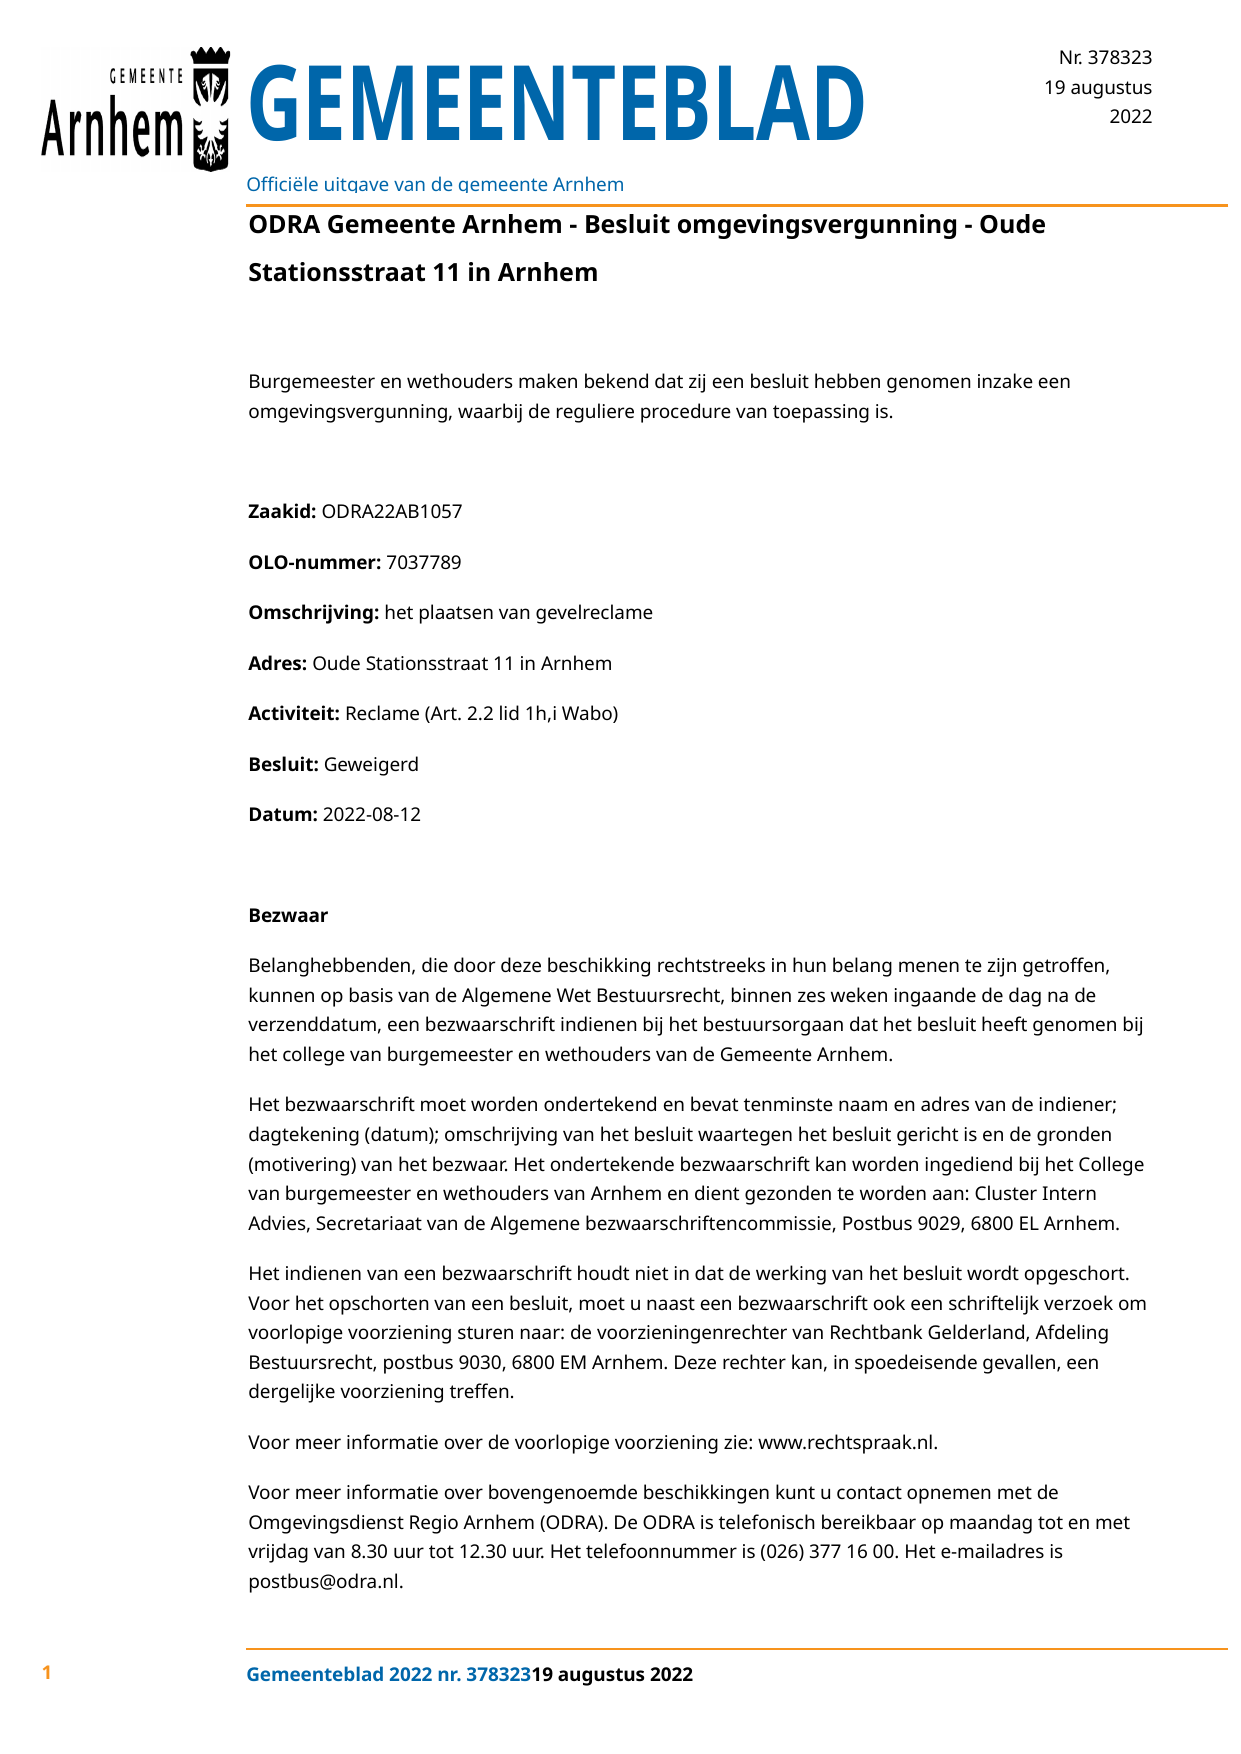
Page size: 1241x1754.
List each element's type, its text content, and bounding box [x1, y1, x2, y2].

text Burgemeester en wethouders maken bekend dat zij een besluit hebben genomen inzake een omgevingsvergunning, waarbij de reguliere procedure van toepassing is. [248, 368, 1152, 424]
text Belanghebbenden, die door deze beschikking rechtstreeks in hun belang menen te zijn getroffen, kunnen op basis van de Algemene Wet Bestuursrecht, binnen zes weken ingaande de dag na de verzenddatum, een bezwaarschrift indienen bij het bestuursorgaan dat het besluit heeft genomen bij het college van burgemeester en wethouders van de Gemeente Arnhem. [248, 952, 1152, 1067]
text Zaakid: ODRA22AB1057 [248, 499, 1152, 524]
text Activiteit: Reclame (Art. 2.2 lid 1h,i Wabo) [248, 700, 1152, 726]
text Datum: 2022-08-12 [248, 801, 1152, 827]
text Het indienen van een bezwaarschrift houdt niet in dat de werking van het besluit wordt opgeschort. Voor het opschorten van een besluit, moet u naast een bezwaarschrift ook een schriftelijk verzoek om voorlopige voorziening sturen naar: de voorzieningenrechter van Rechtbank Gelderland, Afdeling Bestuursrecht, postbus 9030, 6800 EM Arnhem. Deze rechter kan, in spoedeisende gevallen, een dergelijke voorziening treffen. [248, 1260, 1152, 1404]
text OLO-nummer: 7037789 [248, 549, 1152, 575]
text Het bezwaarschrift moet worden ondertekend en bevat tenminste naam en adres van de indiener; dagtekening (datum); omschrijving van het besluit waartegen het besluit gericht is en de gronden (motivering) van het bezwaar. Het ondertekende bezwaarschrift kan worden ingediend bij het College van burgemeester en wethouders van Arnhem en dient gezonden te worden aan: Cluster Intern Advies, Secretariaat van de Algemene bezwaarschriftencommissie, Postbus 9029, 6800 EL Arnhem. [248, 1092, 1152, 1236]
text Adres: Oude Stationsstraat 11 in Arnhem [248, 650, 1152, 676]
text Voor meer informatie over bovengenoemde beschikkingen kunt u contact opnemen met de Omgevingsdienst Regio Arnhem (ODRA). De ODRA is telefonisch bereikbaar op maandag tot en met vrijdag van 8.30 uur tot 12.30 uur. Het telefoonnummer is (026) 377 16 00. Het e-mailadres is postbus@odra.nl. [248, 1479, 1152, 1594]
picture [41, 47, 231, 172]
text Voor meer informatie over de voorlopige voorziening zie: www.rechtspraak.nl. [248, 1429, 1152, 1455]
text Bezwaar [248, 902, 1152, 928]
text ODRA Gemeente Arnhem - Besluit omgevingsvergunning - Oude Stationsstraat 11 in Arnhem [248, 207, 1152, 288]
text Besluit: Geweigerd [248, 751, 1152, 777]
text Omschrijving: het plaatsen van gevelreclame [248, 599, 1152, 625]
